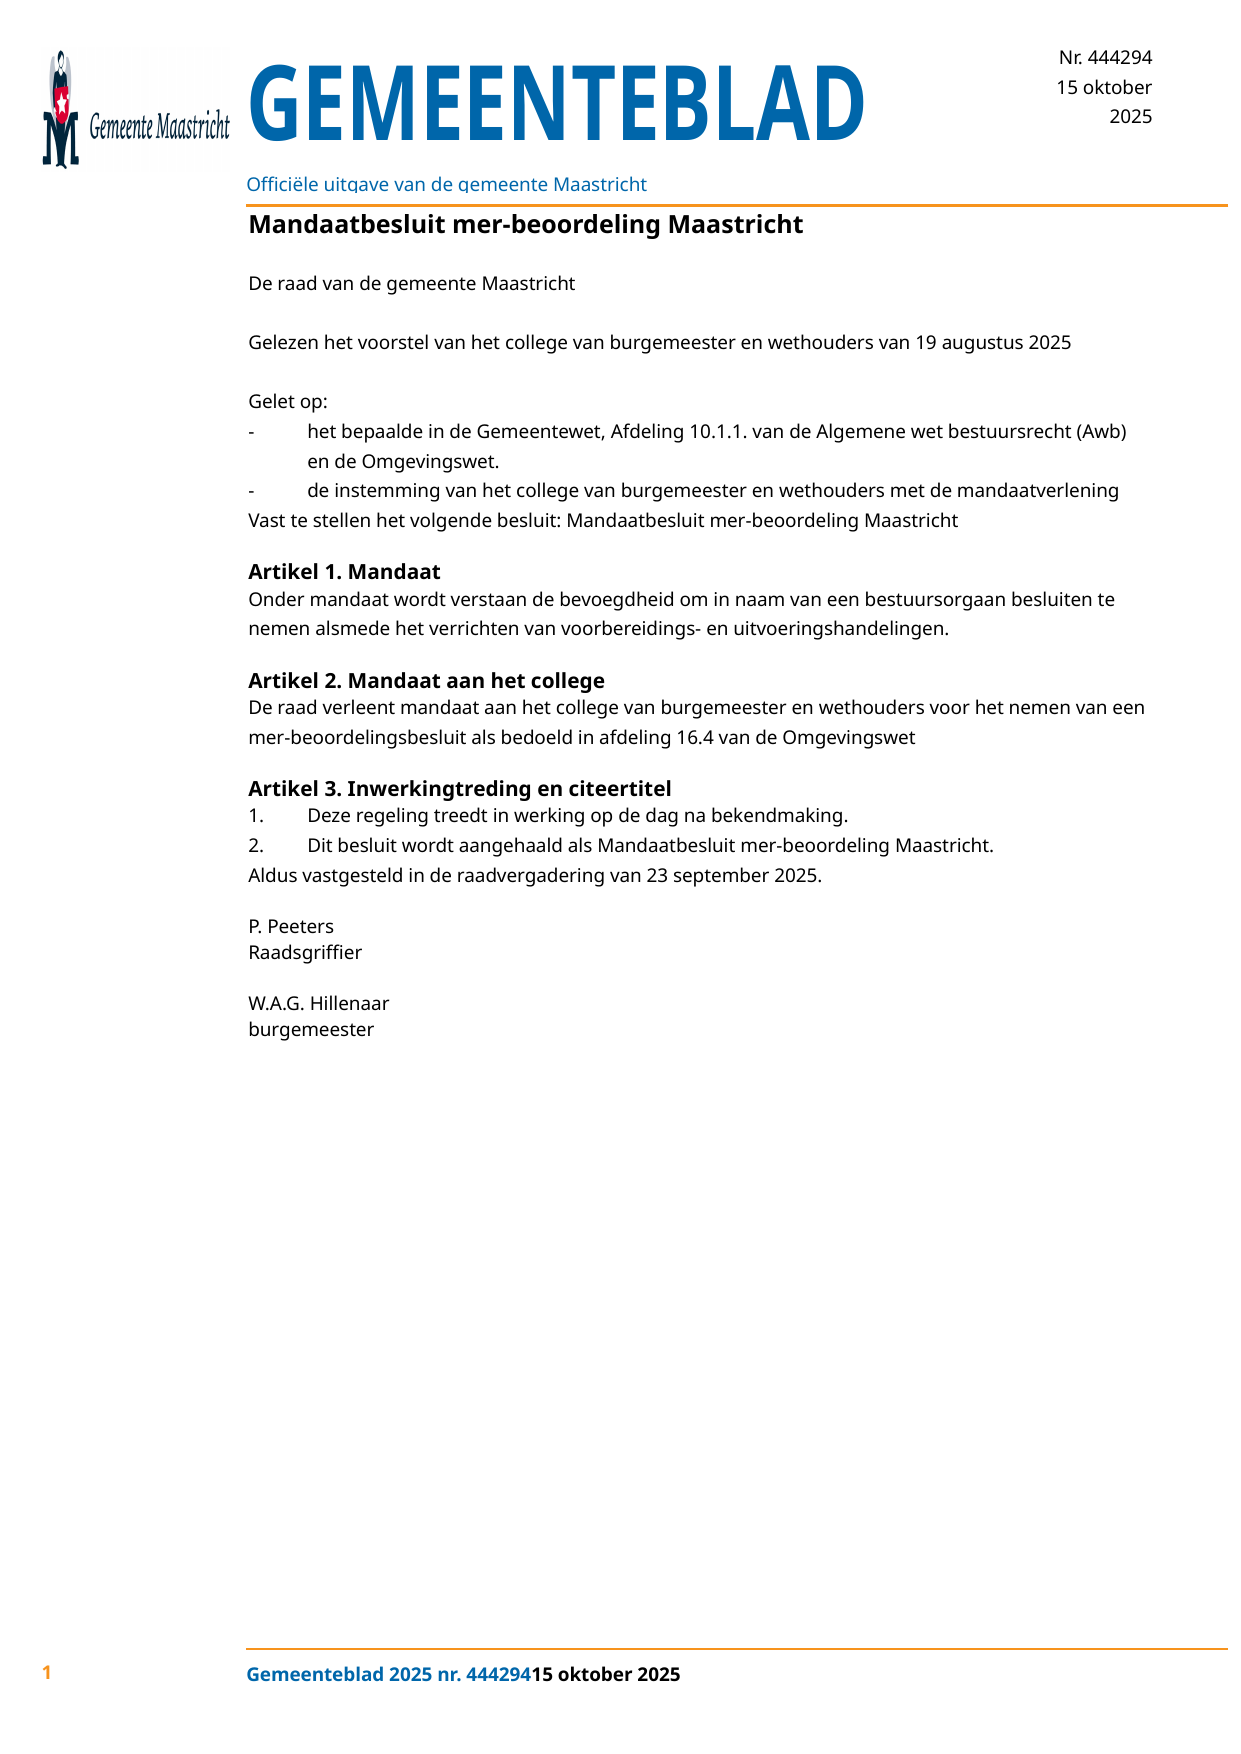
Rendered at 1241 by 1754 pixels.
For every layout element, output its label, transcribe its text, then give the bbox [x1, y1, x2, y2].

text burgemeester [248, 1016, 1152, 1042]
text mer-beoordelingsbesluit als bedoeld in afdeling 16.4 van de Omgevingswet [248, 724, 1152, 749]
text De raad verleent mandaat aan het college van burgemeester en wethouders voor het nemen van een [248, 694, 1152, 720]
text Gelezen het voorstel van het college van burgemeester en wethouders van 19 augustus 2025 [248, 329, 1152, 355]
text Artikel 2. Mandaat aan het college [248, 666, 1152, 694]
picture [41, 47, 231, 172]
text P. Peeters [248, 913, 1152, 939]
text Mandaatbesluit mer-beoordeling Maastricht [248, 207, 1152, 241]
text De raad van de gemeente Maastricht [248, 270, 1152, 296]
list Dit besluit wordt aangehaald als Mandaatbesluit mer-beoordeling Maastricht. [248, 832, 1152, 858]
text Vast te stellen het volgende besluit: Mandaatbesluit mer-beoordeling Maastricht [248, 507, 1152, 533]
text Artikel 1. Mandaat [248, 557, 1152, 586]
text Raadsgriffier [248, 939, 1152, 965]
text Gelet op: [248, 389, 1152, 414]
text W.A.G. Hillenaar [248, 991, 1152, 1016]
text Aldus vastgesteld in de raadvergadering van 23 september 2025. [248, 862, 1152, 888]
list de instemming van het college van burgemeester en wethouders met de mandaatverlening [248, 477, 1152, 503]
list Deze regeling treedt in werking op de dag na bekendmaking. [248, 803, 1152, 828]
text Artikel 3. Inwerkingtreding en citeertitel [248, 774, 1152, 803]
list het bepaalde in de Gemeentewet, Afdeling 10.1.1. van de Algemene wet bestuursrecht (Awb) en de Omgevingswet. [248, 418, 1152, 473]
text Onder mandaat wordt verstaan de bevoegdheid om in naam van een bestuursorgaan besluiten te nemen alsmede het verrichten van voorbereidings- en uitvoeringshandelingen. [248, 586, 1152, 641]
